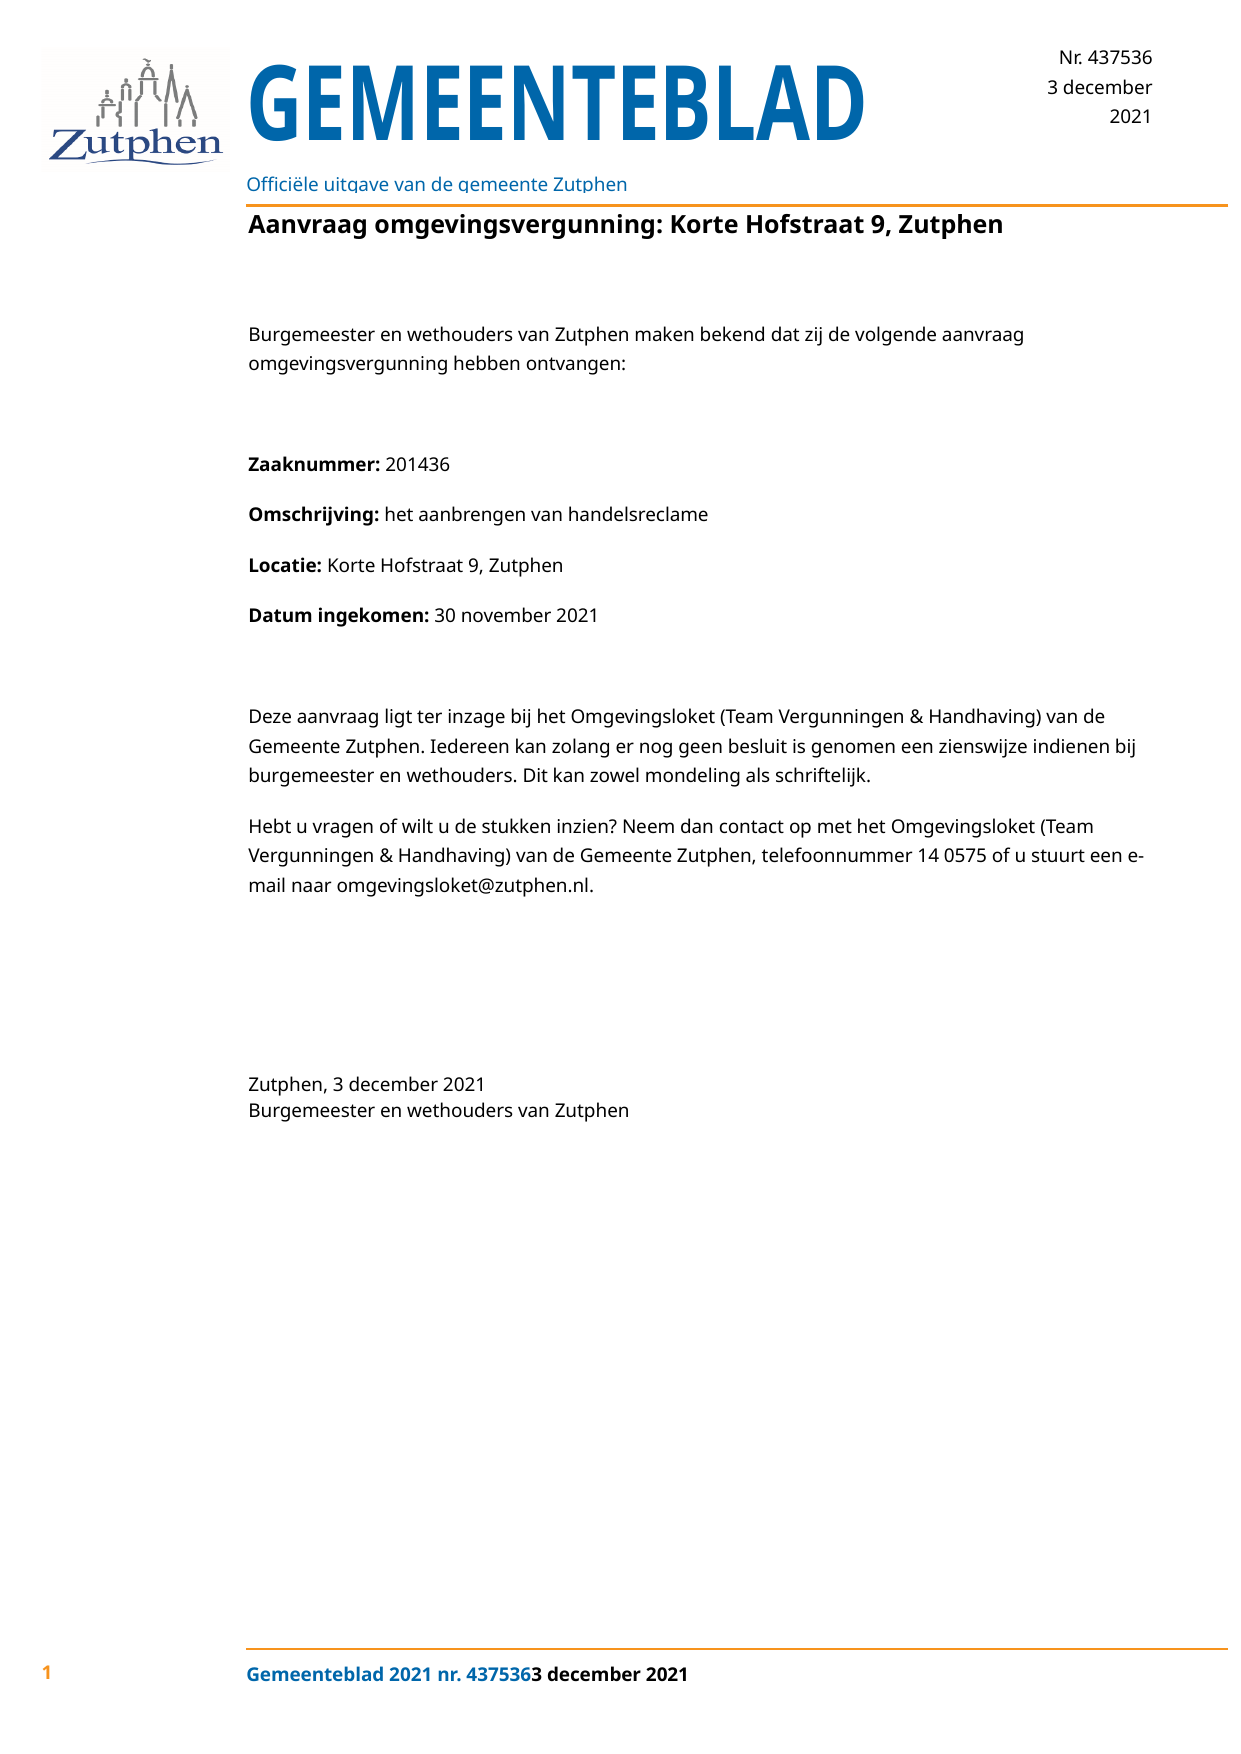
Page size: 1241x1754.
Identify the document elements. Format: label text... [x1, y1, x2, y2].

text Datum ingekomen: 30 november 2021 [248, 602, 1152, 628]
picture [41, 47, 231, 172]
text Omschrijving: het aanbrengen van handelsreclame [248, 502, 1152, 527]
text Locatie: Korte Hofstraat 9, Zutphen [248, 552, 1152, 578]
text Burgemeester en wethouders van Zutphen maken bekend dat zij de volgende aanvraag omgevingsvergunning hebben ontvangen: [248, 321, 1152, 376]
text Deze aanvraag ligt ter inzage bij het Omgevingsloket (Team Vergunningen & Handhaving) van de Gemeente Zutphen. Iedereen kan zolang er nog geen besluit is genomen een zienswijze indienen bij burgemeester en wethouders. Dit kan zowel mondeling als schriftelijk. [248, 703, 1152, 788]
text Hebt u vragen of wilt u de stukken inzien? Neem dan contact op met het Omgevingsloket (Team Vergunningen & Handhaving) van de Gemeente Zutphen, telefoonnummer 14 0575 of u stuurt een e-mail naar omgevingsloket@zutphen.nl. [248, 813, 1152, 898]
text Zaaknummer: 201436 [248, 451, 1152, 477]
text Burgemeester en wethouders van Zutphen [248, 1097, 1152, 1122]
text Aanvraag omgevingsvergunning: Korte Hofstraat 9, Zutphen [248, 207, 1152, 241]
text Zutphen, 3 december 2021 [248, 1071, 1152, 1097]
